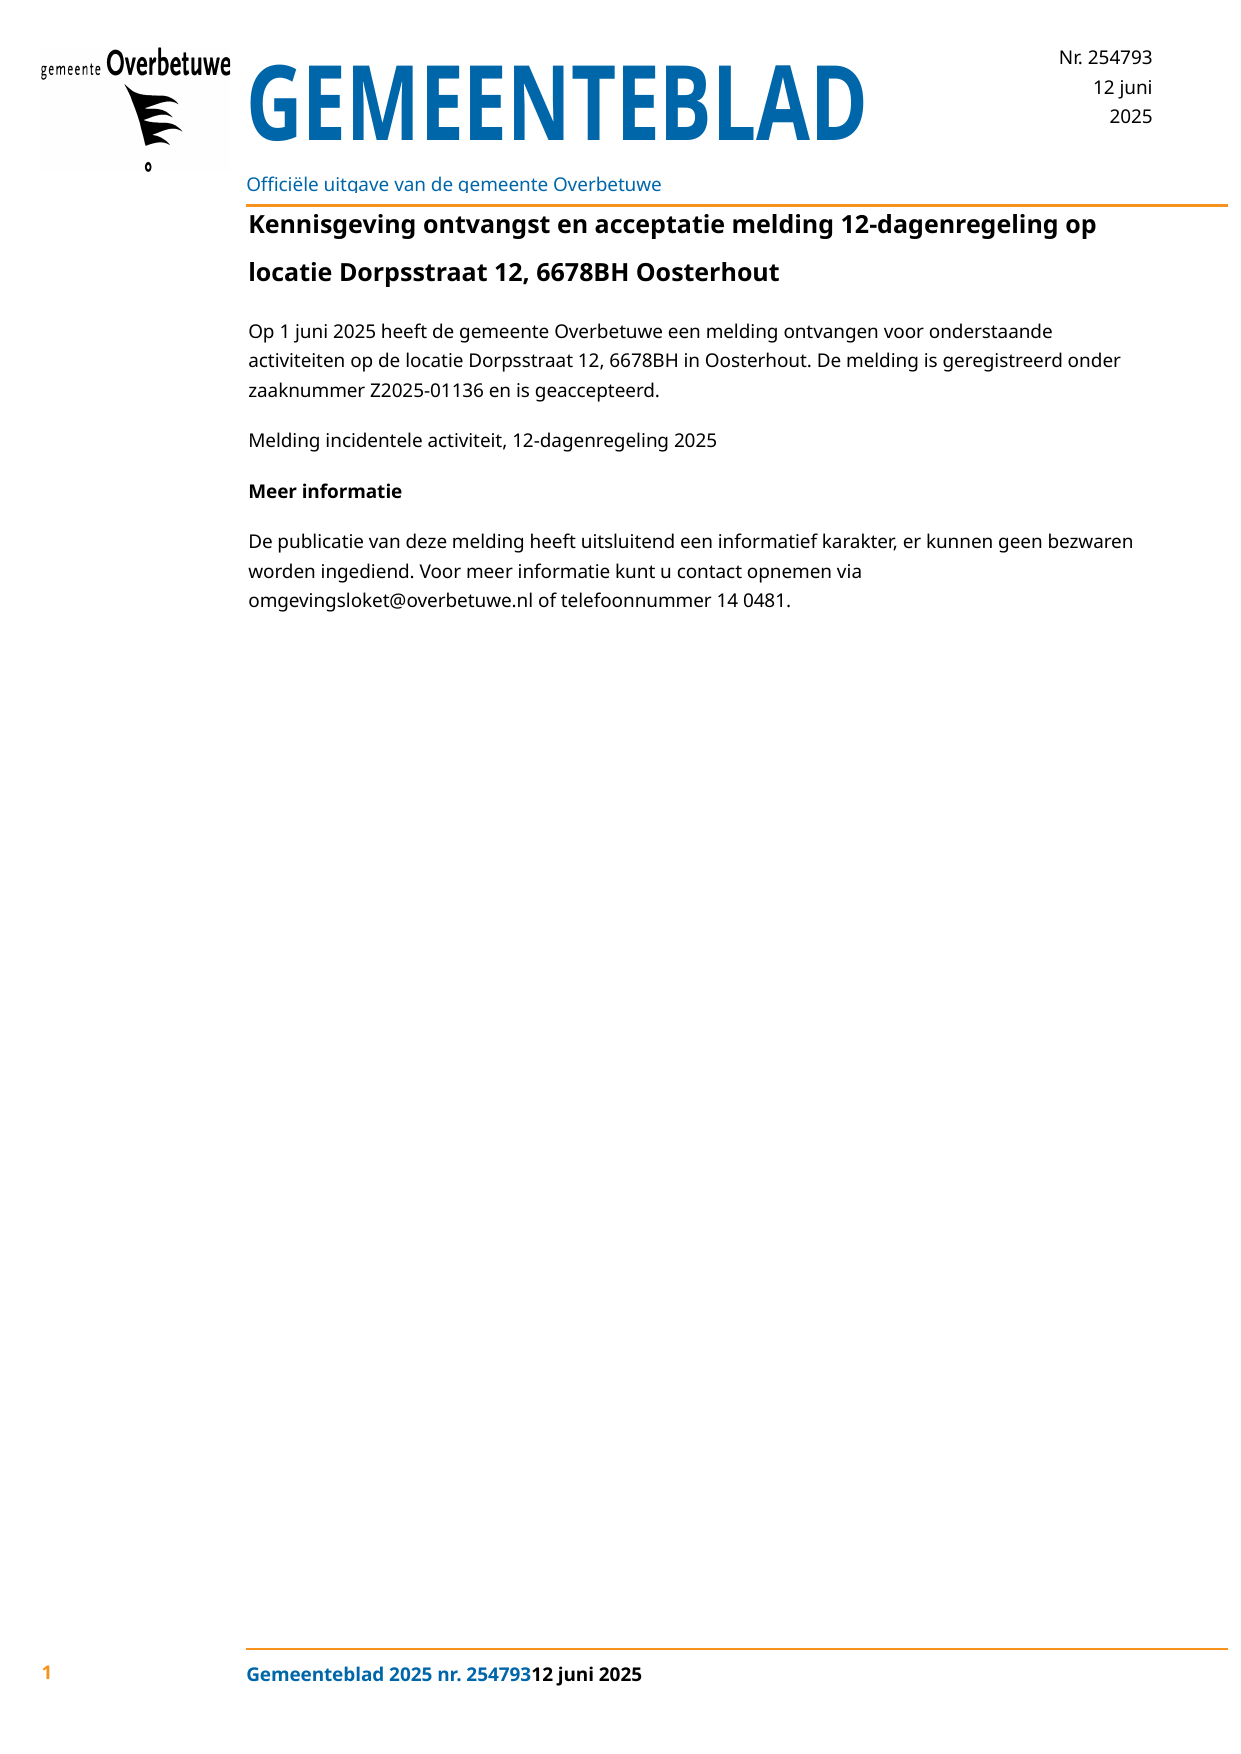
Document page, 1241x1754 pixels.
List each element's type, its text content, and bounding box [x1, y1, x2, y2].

text Op 1 juni 2025 heeft de gemeente Overbetuwe een melding ontvangen voor onderstaande activiteiten op de locatie Dorpsstraat 12, 6678BH in Oosterhout. De melding is geregistreerd onder zaaknummer Z2025-01136 en is geaccepteerd. [248, 318, 1152, 403]
text Kennisgeving ontvangst en acceptatie melding 12-dagenregeling op locatie Dorpsstraat 12, 6678BH Oosterhout [248, 207, 1152, 288]
text Meer informatie [248, 478, 1152, 504]
text Melding incidentele activiteit, 12-dagenregeling 2025 [248, 427, 1152, 453]
text De publicatie van deze melding heeft uitsluitend een informatief karakter, er kunnen geen bezwaren worden ingediend. Voor meer informatie kunt u contact opnemen via omgevingsloket@overbetuwe.nl of telefoonnummer 14 0481. [248, 528, 1152, 613]
picture [41, 47, 231, 172]
